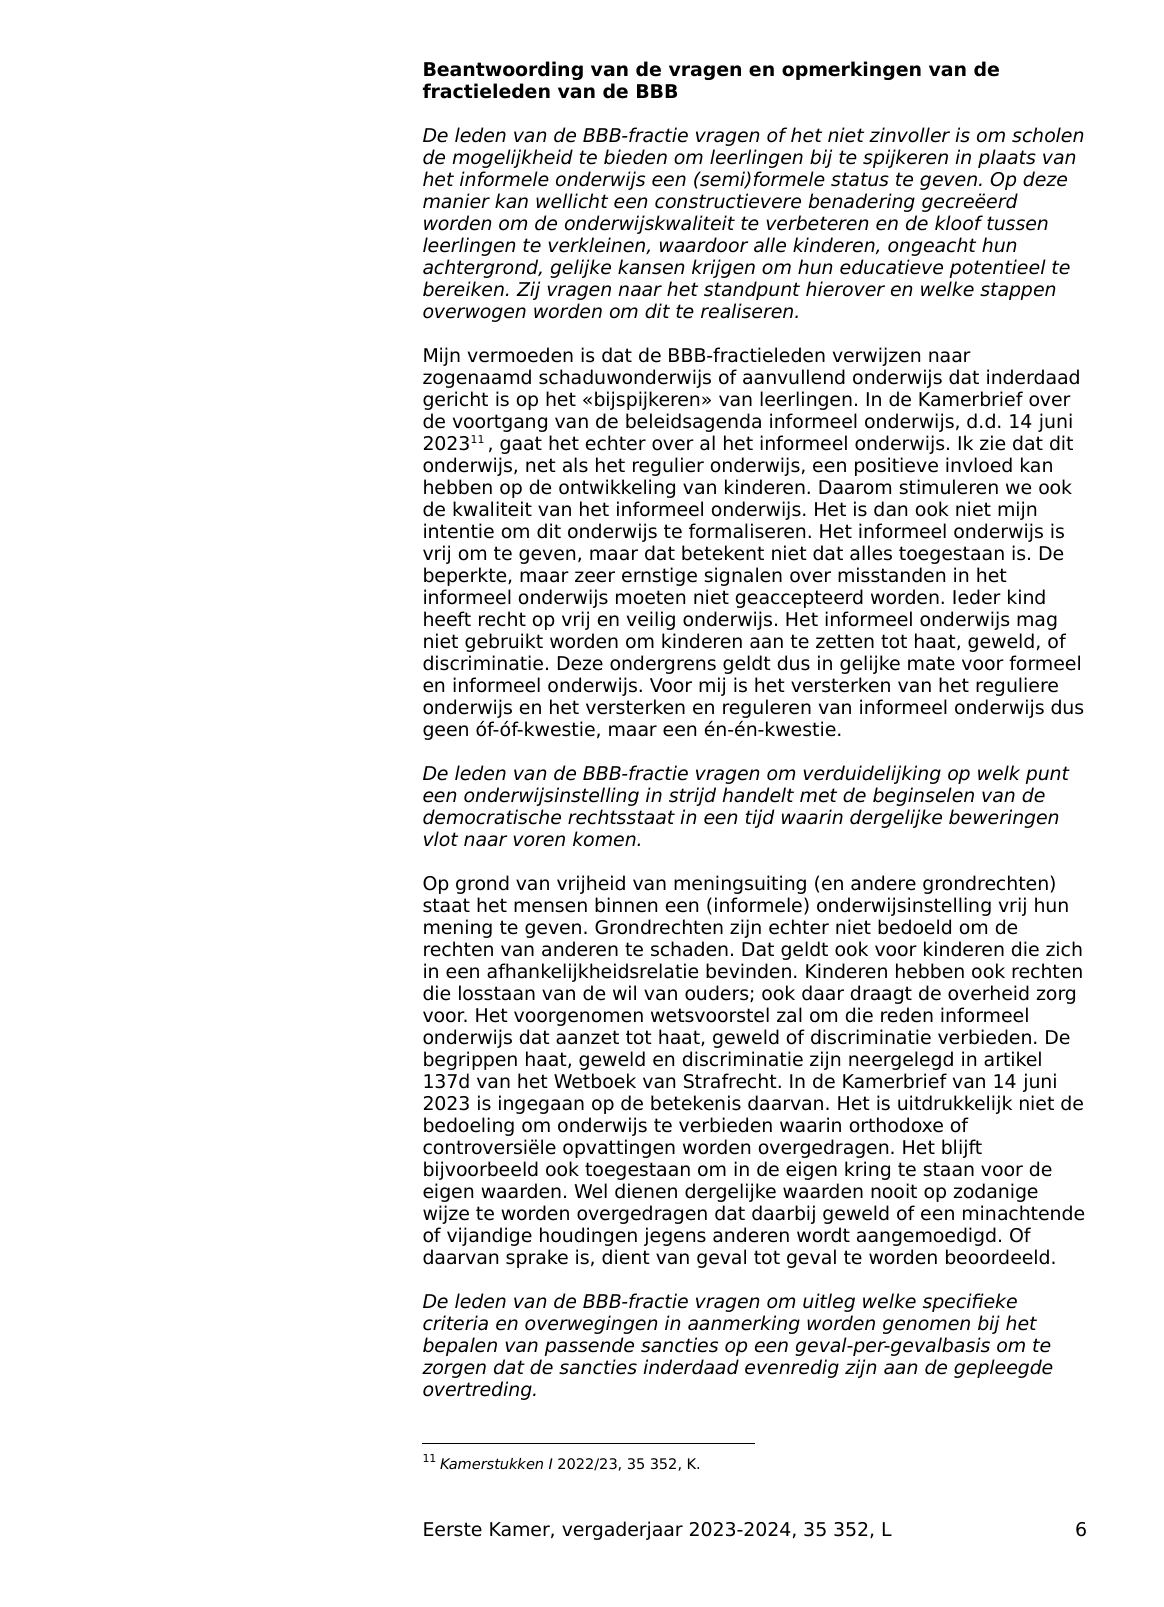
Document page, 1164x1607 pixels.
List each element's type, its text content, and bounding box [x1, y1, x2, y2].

subtitle Beantwoording van de vragen en opmerkingen van de fractieleden van de BBB [422, 59, 1087, 103]
text Kamerstukken I 2022/23, 35 352, K. [422, 1452, 1087, 1474]
text Op grond van vrijheid van meningsuiting (en andere grondrechten) staat het mensen binnen een (informele) onderwijsinstelling vrij hun mening te geven. Grondrechten zijn echter niet bedoeld om de rechten van anderen te schaden. Dat geldt ook voor kinderen die zich in een afhankelijkheidsrelatie bevinden. Kinderen hebben ook rechten die losstaan van de wil van ouders; ook daar draagt de overheid zorg voor. Het voorgenomen wetsvoorstel zal om die reden informeel onderwijs dat aanzet tot haat, geweld of discriminatie verbieden. De begrippen haat, geweld en discriminatie zijn neergelegd in artikel 137d van het Wetboek van Strafrecht. In de Kamerbrief van 14 juni 2023 is ingegaan op de betekenis daarvan. Het is uitdrukkelijk niet de bedoeling om onderwijs te verbieden waarin orthodoxe of controversiële opvattingen worden overgedragen. Het blijft bijvoorbeeld ook toegestaan om in de eigen kring te staan voor de eigen waarden. Wel dienen dergelijke waarden nooit op zodanige wijze te worden overgedragen dat daarbij geweld of een minachtende of vijandige houdingen jegens anderen wordt aangemoedigd. Of daarvan sprake is, dient van geval tot geval te worden beoordeeld. [422, 873, 1087, 1269]
text De leden van de BBB-fractie vragen om verduidelijking op welk punt een onderwijsinstelling in strijd handelt met de beginselen van de democratische rechtsstaat in een tijd waarin dergelijke beweringen vlot naar voren komen. [422, 763, 1087, 851]
text De leden van de BBB-fractie vragen of het niet zinvoller is om scholen de mogelijkheid te bieden om leerlingen bij te spijkeren in plaats van het informele onderwijs een (semi)formele status te geven. Op deze manier kan wellicht een constructievere benadering gecreëerd worden om de onderwijskwaliteit te verbeteren en de kloof tussen leerlingen te verkleinen, waardoor alle kinderen, ongeacht hun achtergrond, gelijke kansen krijgen om hun educatieve potentieel te bereiken. Zij vragen naar het standpunt hierover en welke stappen overwogen worden om dit te realiseren. [422, 125, 1087, 323]
text De leden van de BBB-fractie vragen om uitleg welke specifieke criteria en overwegingen in aanmerking worden genomen bij het bepalen van passende sancties op een geval-per-gevalbasis om te zorgen dat de sancties inderdaad evenredig zijn aan de gepleegde overtreding. [422, 1291, 1087, 1401]
text Mijn vermoeden is dat de BBB-fractieleden verwijzen naar zogenaamd schaduwonderwijs of aanvullend onderwijs dat inderdaad gericht is op het «bijspijkeren» van leerlingen. In de Kamerbrief over de voortgang van de beleidsagenda informeel onderwijs, d.d. 14 juni 2023, gaat het echter over al het informeel onderwijs. Ik zie dat dit onderwijs, net als het regulier onderwijs, een positieve invloed kan hebben op de ontwikkeling van kinderen. Daarom stimuleren we ook de kwaliteit van het informeel onderwijs. Het is dan ook niet mijn intentie om dit onderwijs te formaliseren. Het informeel onderwijs is vrij om te geven, maar dat betekent niet dat alles toegestaan is. De beperkte, maar zeer ernstige signalen over misstanden in het informeel onderwijs moeten niet geaccepteerd worden. Ieder kind heeft recht op vrij en veilig onderwijs. Het informeel onderwijs mag niet gebruikt worden om kinderen aan te zetten tot haat, geweld, of discriminatie. Deze ondergrens geldt dus in gelijke mate voor formeel en informeel onderwijs. Voor mij is het versterken van het reguliere onderwijs en het versterken en reguleren van informeel onderwijs dus geen óf-óf-kwestie, maar een én-én-kwestie. [422, 345, 1087, 741]
